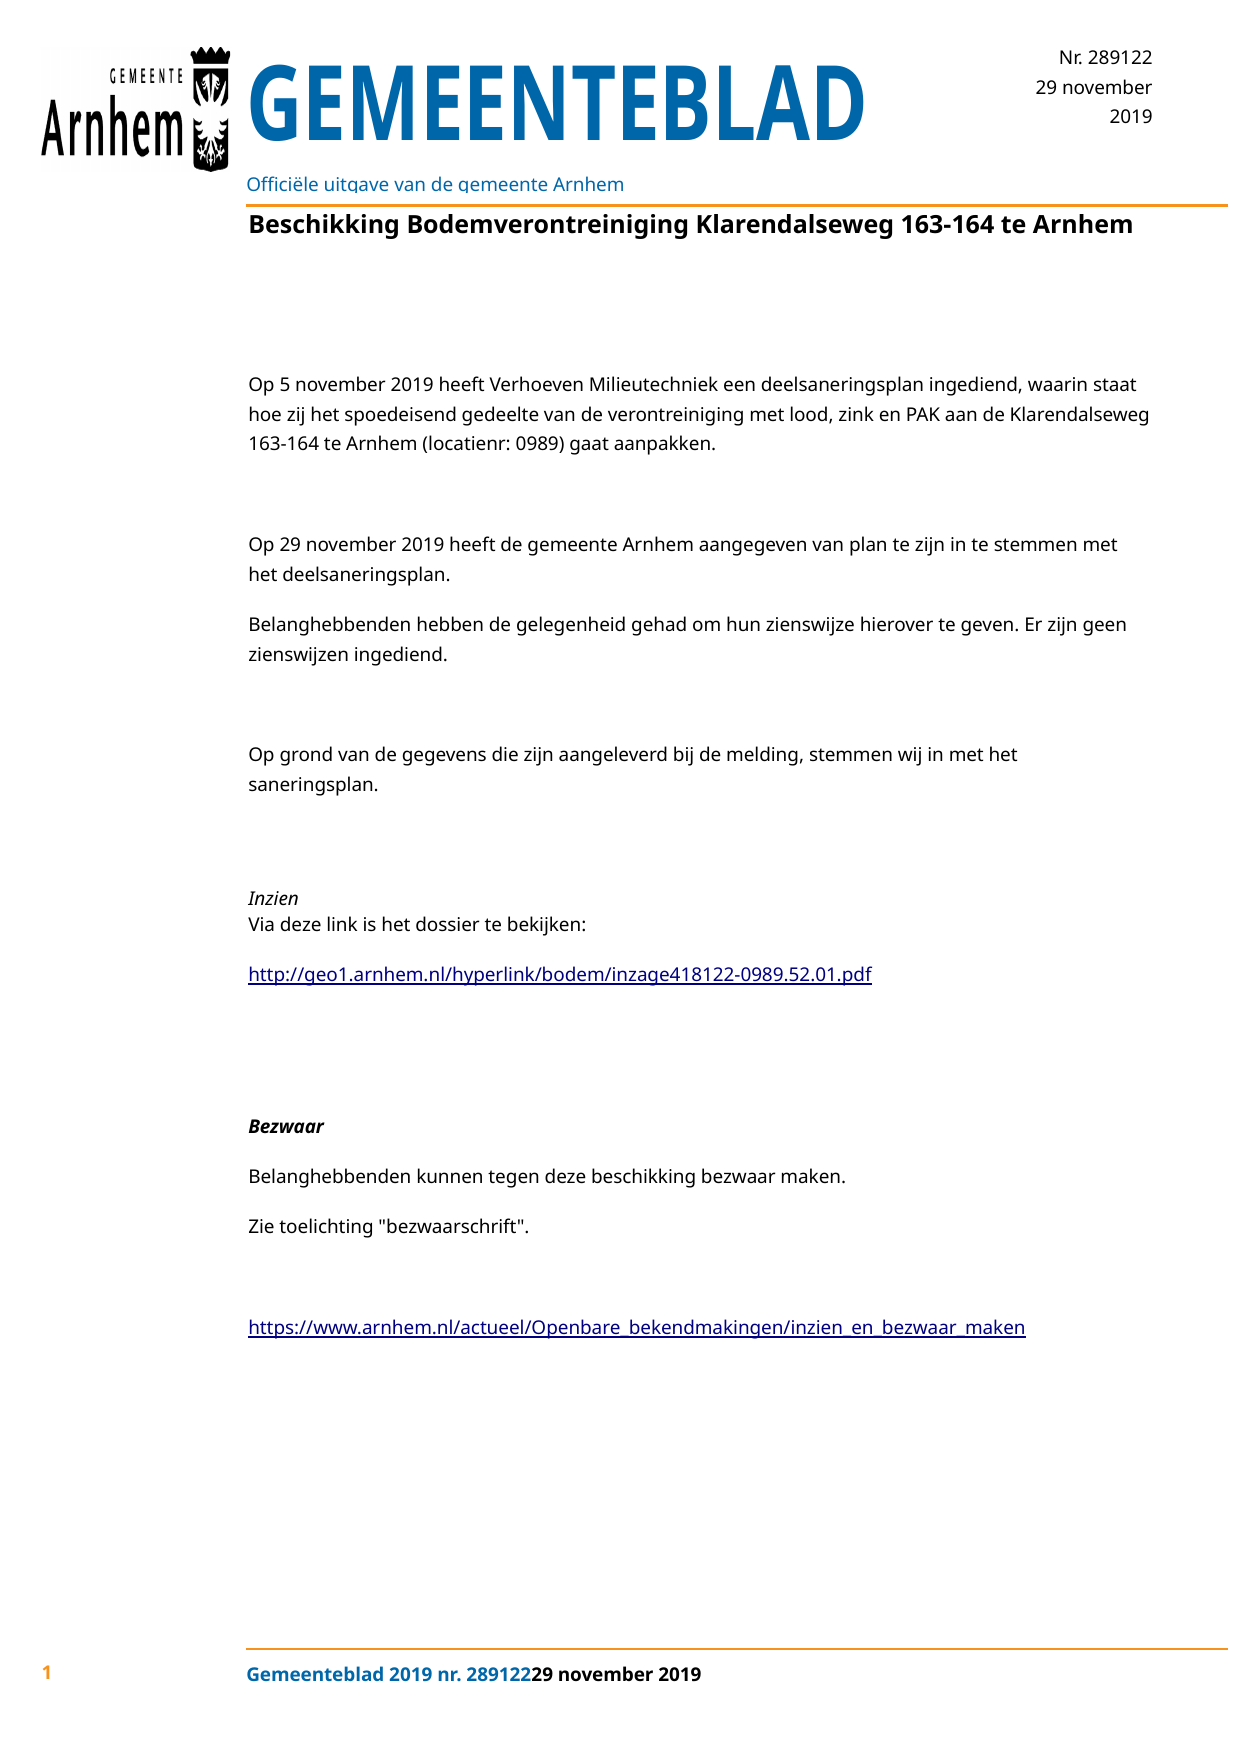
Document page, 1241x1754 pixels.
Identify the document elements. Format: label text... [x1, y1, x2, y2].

text Zie toelichting "bezwaarschrift". [248, 1214, 1152, 1239]
text Op grond van de gegevens die zijn aangeleverd bij de melding, stemmen wij in met het saneringsplan. [248, 742, 1152, 797]
text Op 5 november 2019 heeft Verhoeven Milieutechniek een deelsaneringsplan ingediend, waarin staat hoe zij het spoedeisend gedeelte van de verontreiniging met lood, zink en PAK aan de Klarendalseweg 163-164 te Arnhem (locatienr: 0989) gaat aanpakken. [248, 371, 1152, 456]
text Bezwaar [248, 1113, 1152, 1139]
text Via deze link is het dossier te bekijken: [248, 911, 1152, 937]
text https://www.arnhem.nl/actueel/Openbare_bekendmakingen/inzien_en_bezwaar_maken [248, 1314, 1152, 1340]
picture [41, 47, 231, 172]
text Op 29 november 2019 heeft de gemeente Arnhem aangegeven van plan te zijn in te stemmen met het deelsaneringsplan. [248, 531, 1152, 586]
text Belanghebbenden kunnen tegen deze beschikking bezwaar maken. [248, 1163, 1152, 1189]
text Beschikking Bodemverontreiniging Klarendalseweg 163-164 te Arnhem [248, 207, 1152, 241]
text Belanghebbenden hebben de gelegenheid gehad om hun zienswijze hierover te geven. Er zijn geen zienswijzen ingediend. [248, 611, 1152, 666]
text http://geo1.arnhem.nl/hyperlink/bodem/inzage418122-0989.52.01.pdf [248, 962, 1152, 987]
text Inzien [248, 886, 1152, 911]
